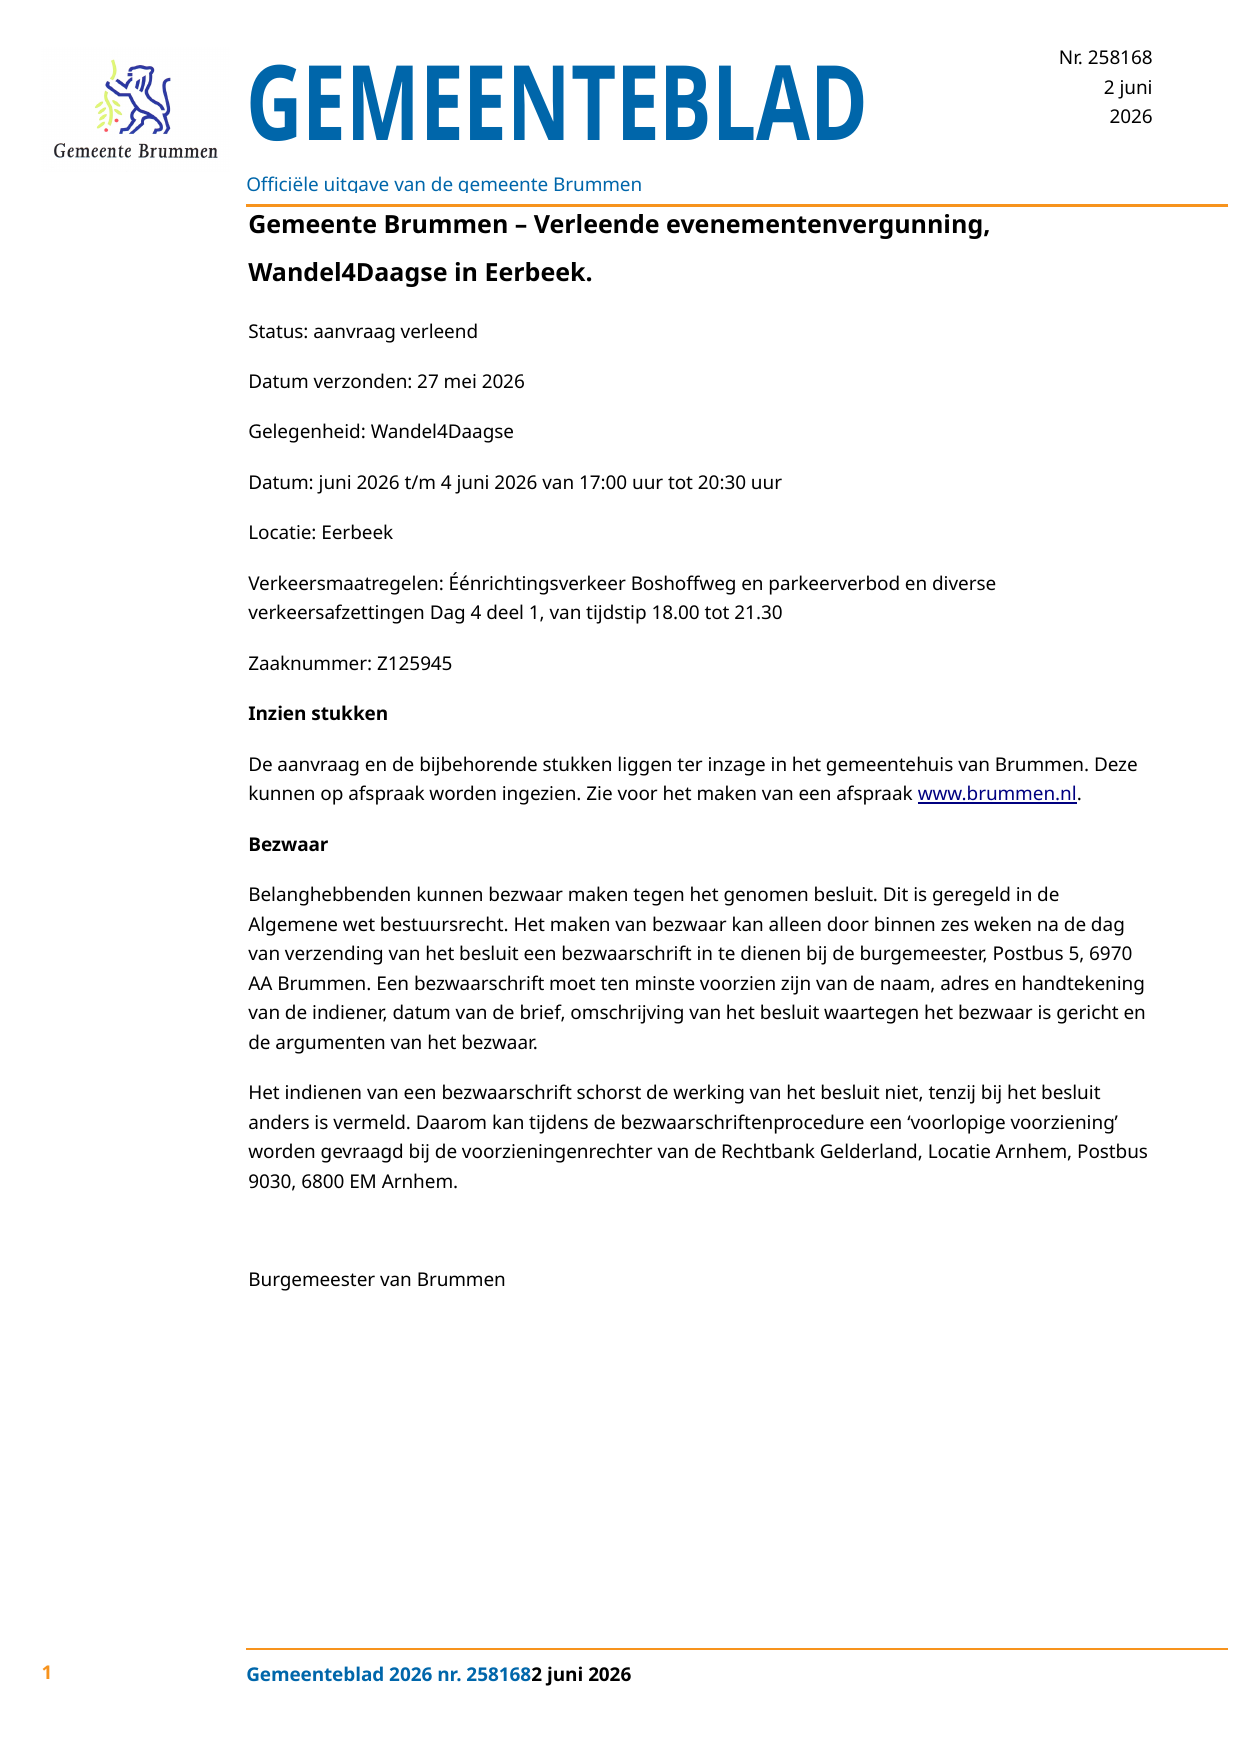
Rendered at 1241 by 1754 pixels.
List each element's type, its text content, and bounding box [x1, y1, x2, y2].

text Burgemeester van Brummen [248, 1267, 1152, 1292]
text Locatie: Eerbeek [248, 519, 1152, 545]
text Inzien stukken [248, 700, 1152, 726]
text De aanvraag en de bijbehorende stukken liggen ter inzage in het gemeentehuis van Brummen. Deze kunnen op afspraak worden ingezien. Zie voor het maken van een afspraak www.brummen.nl. [248, 751, 1152, 806]
text Het indienen van een bezwaarschrift schorst de werking van het besluit niet, tenzij bij het besluit anders is vermeld. Daarom kan tijdens de bezwaarschriftenprocedure een ‘voorlopige voorziening’ worden gevraagd bij de voorzieningenrechter van de Rechtbank Gelderland, Locatie Arnhem, Postbus 9030, 6800 EM Arnhem. [248, 1079, 1152, 1194]
text Datum verzonden: 27 mei 2026 [248, 368, 1152, 394]
text Bezwaar [248, 831, 1152, 857]
text Verkeersmaatregelen: Éénrichtingsverkeer Boshoffweg en parkeerverbod en diverse verkeersafzettingen Dag 4 deel 1, van tijdstip 18.00 tot 21.30 [248, 570, 1152, 625]
text Datum: juni 2026 t/m 4 juni 2026 van 17:00 uur tot 20:30 uur [248, 469, 1152, 495]
text Zaaknummer: Z125945 [248, 650, 1152, 676]
picture [41, 47, 231, 172]
text Gemeente Brummen – Verleende evenementenvergunning, Wandel4Daagse in Eerbeek. [248, 207, 1152, 288]
text Belanghebbenden kunnen bezwaar maken tegen het genomen besluit. Dit is geregeld in de Algemene wet bestuursrecht. Het maken van bezwaar kan alleen door binnen zes weken na de dag van verzending van het besluit een bezwaarschrift in te dienen bij de burgemeester, Postbus 5, 6970 AA Brummen. Een bezwaarschrift moet ten minste voorzien zijn van de naam, adres en handtekening van de indiener, datum van de brief, omschrijving van het besluit waartegen het bezwaar is gericht en de argumenten van het bezwaar. [248, 881, 1152, 1055]
text Gelegenheid: Wandel4Daagse [248, 419, 1152, 444]
text Status: aanvraag verleend [248, 318, 1152, 344]
